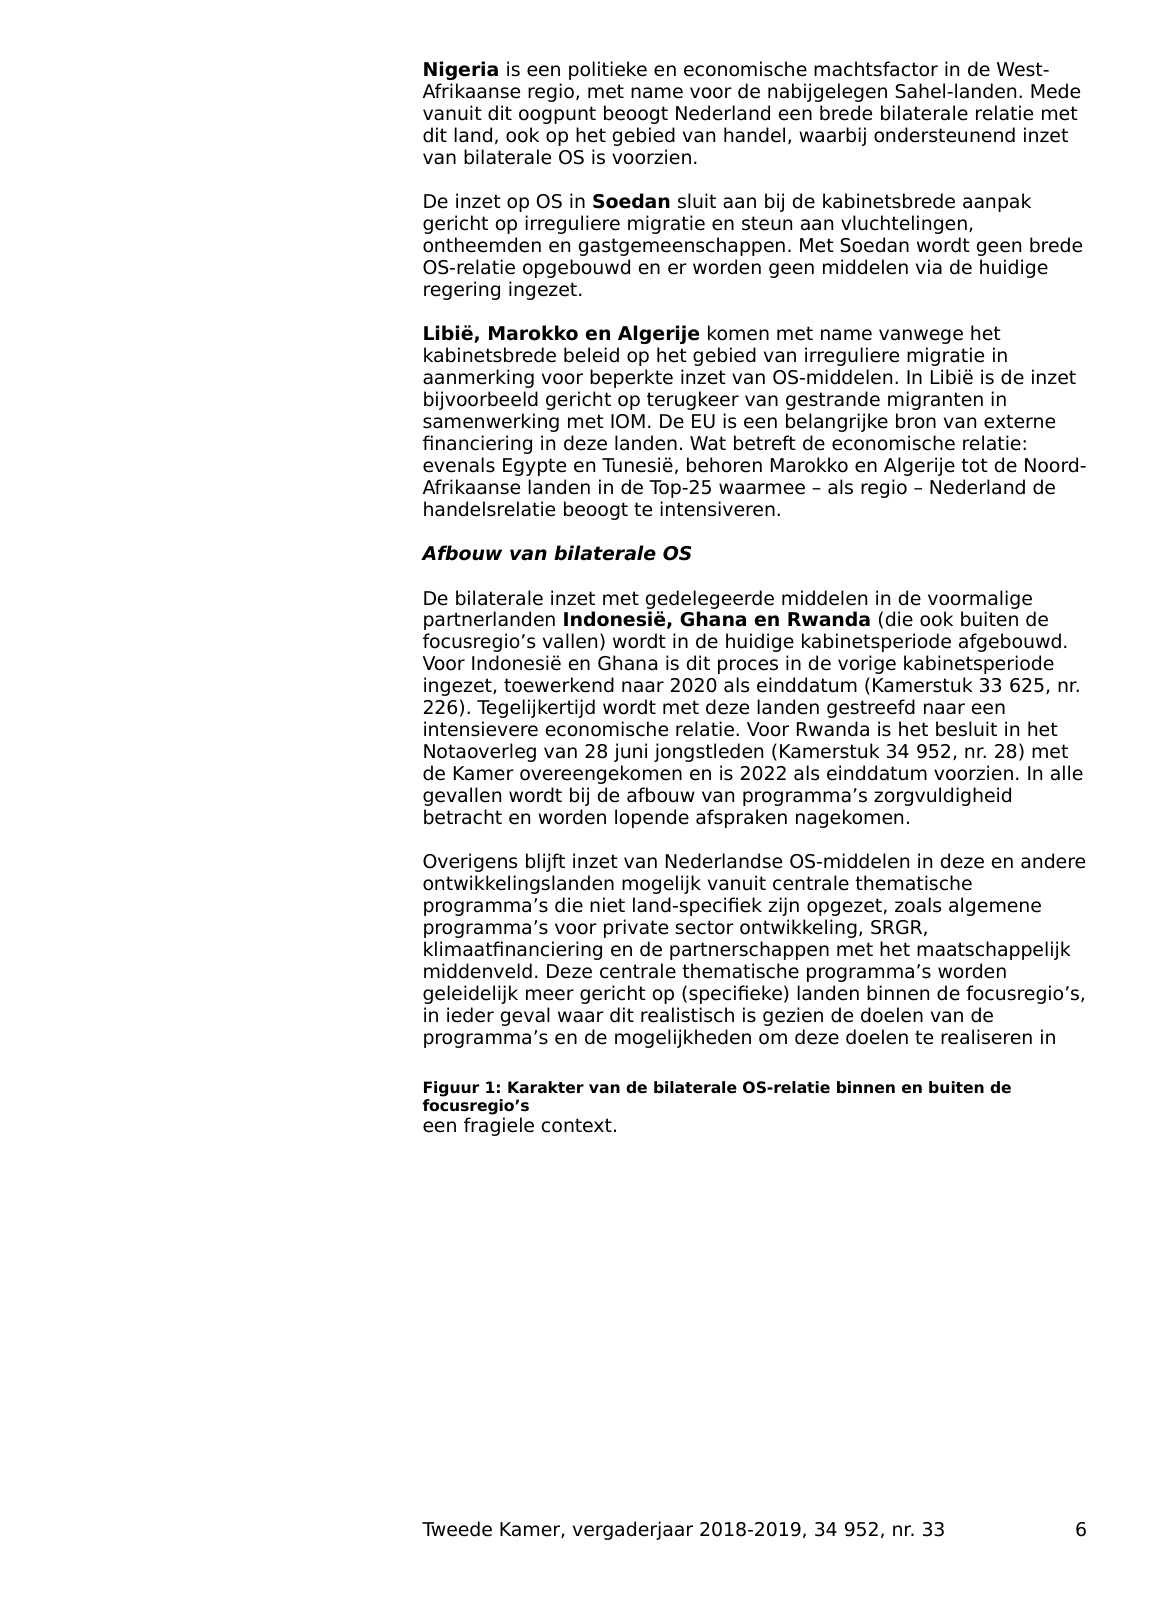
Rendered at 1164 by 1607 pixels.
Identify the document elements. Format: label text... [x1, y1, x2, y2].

text De bilaterale inzet met gedelegeerde middelen in de voormalige partnerlanden Indonesië, Ghana en Rwanda (die ook buiten de focusregio’s vallen) wordt in de huidige kabinetsperiode afgebouwd. Voor Indonesië en Ghana is dit proces in de vorige kabinetsperiode ingezet, toewerkend naar 2020 als einddatum (Kamerstuk 33 625, nr. 226). Tegelijkertijd wordt met deze landen gestreefd naar een intensievere economische relatie. Voor Rwanda is het besluit in het Notaoverleg van 28 juni jongstleden (Kamerstuk 34 952, nr. 28) met de Kamer overeengekomen en is 2022 als einddatum voorzien. In alle gevallen wordt bij de afbouw van programma’s zorgvuldigheid betracht en worden lopende afspraken nagekomen. [422, 587, 1087, 829]
text De inzet op OS in Soedan sluit aan bij de kabinetsbrede aanpak gericht op irreguliere migratie en steun aan vluchtelingen, ontheemden en gastgemeenschappen. Met Soedan wordt geen brede OS-relatie opgebouwd en er worden geen middelen via de huidige regering ingezet. [422, 191, 1087, 301]
text Libië, Marokko en Algerije komen met name vanwege het kabinetsbrede beleid op het gebied van irreguliere migratie in aanmerking voor beperkte inzet van OS-middelen. In Libië is de inzet bijvoorbeeld gericht op terugkeer van gestrande migranten in samenwerking met IOM. De EU is een belangrijke bron van externe financiering in deze landen. Wat betreft de economische relatie: evenals Egypte en Tunesië, behoren Marokko en Algerije tot de Noord-Afrikaanse landen in de Top-25 waarmee – als regio – Nederland de handelsrelatie beoogt te intensiveren. [422, 323, 1087, 521]
text Nigeria is een politieke en economische machtsfactor in de West-Afrikaanse regio, met name voor de nabijgelegen Sahel-landen. Mede vanuit dit oogpunt beoogt Nederland een brede bilaterale relatie met dit land, ook op het gebied van handel, waarbij ondersteunend inzet van bilaterale OS is voorzien. [422, 59, 1087, 169]
text Overigens blijft inzet van Nederlandse OS-middelen in deze en andere ontwikkelingslanden mogelijk vanuit centrale thematische programma’s die niet land-specifiek zijn opgezet, zoals algemene programma’s voor private sector ontwikkeling, SRGR, klimaatfinanciering en de partnerschappen met het maatschappelijk middenveld. Deze centrale thematische programma’s worden geleidelijk meer gericht op (specifieke) landen binnen de focusregio’s, in ieder geval waar dit realistisch is gezien de doelen van de programma’s en de mogelijkheden om deze doelen te realiseren in een fragiele context. [422, 851, 1087, 1137]
text Figuur 1: Karakter van de bilaterale OS-relatie binnen en buiten de focusregio’s [422, 1079, 1072, 1115]
subtitle Afbouw van bilaterale OS [422, 543, 1087, 565]
